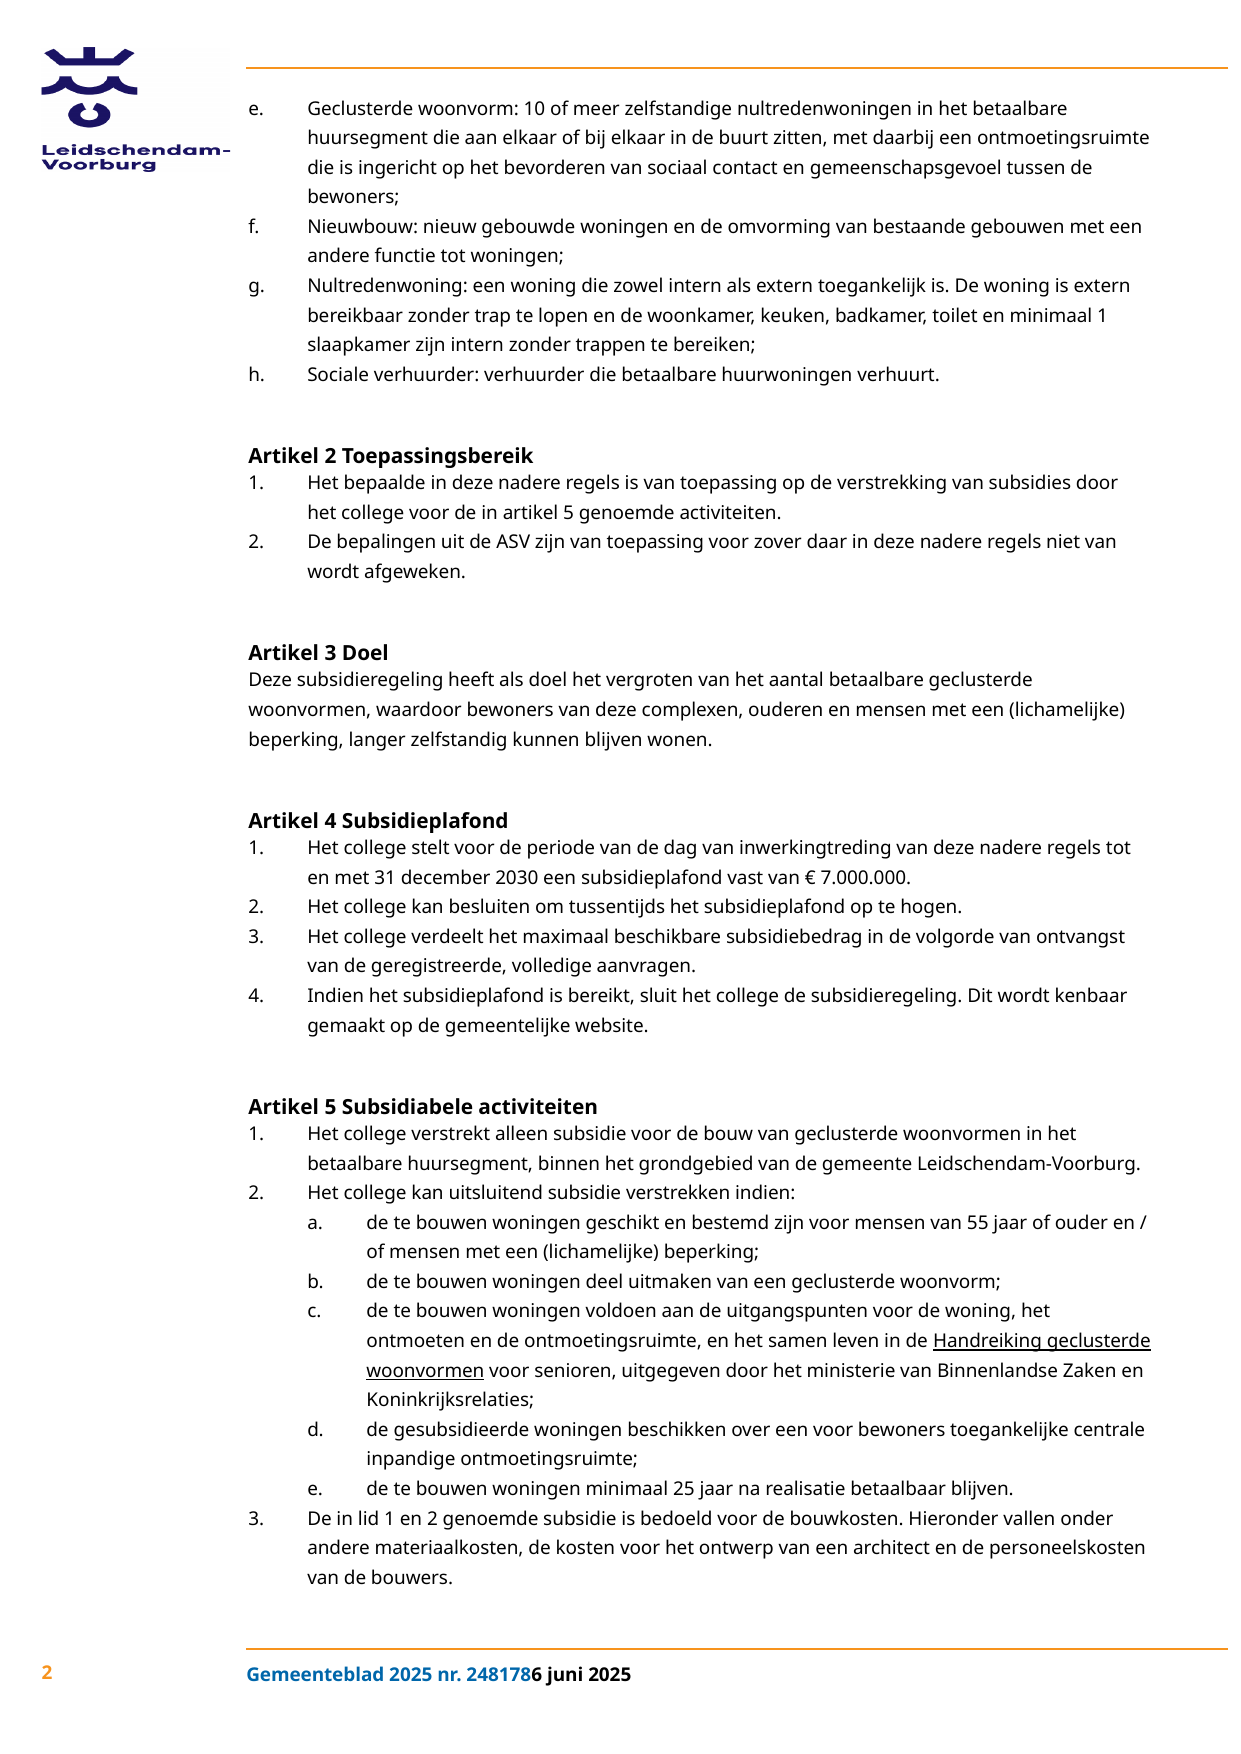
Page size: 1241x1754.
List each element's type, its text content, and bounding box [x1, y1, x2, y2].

list Het college kan uitsluitend subsidie verstrekken indien: [248, 1179, 1152, 1205]
text Artikel 5 Subsidiabele activiteiten [248, 1092, 1152, 1120]
list de te bouwen woningen voldoen aan de uitgangspunten voor de woning, het ontmoeten en de ontmoetingsruimte, en het samen leven in de Handreiking geclusterde woonvormen voor senioren, uitgegeven door het ministerie van Binnenlandse Zaken en Koninkrijksrelaties; [307, 1298, 1152, 1412]
list de te bouwen woningen deel uitmaken van een geclusterde woonvorm; [307, 1268, 1152, 1294]
picture [41, 47, 231, 172]
list Het college verstrekt alleen subsidie voor de bouw van geclusterde woonvormen in het betaalbare huursegment, binnen het grondgebied van de gemeente Leidschendam-Voorburg. [248, 1120, 1152, 1176]
text Deze subsidieregeling heeft als doel het vergroten van het aantal betaalbare geclusterde woonvormen, waardoor bewoners van deze complexen, ouderen en mensen met een (lichamelijke) beperking, langer zelfstandig kunnen blijven wonen. [248, 667, 1152, 752]
list De bepalingen uit de ASV zijn van toepassing voor zover daar in deze nadere regels niet van wordt afgeweken. [248, 529, 1152, 584]
list Geclusterde woonvorm: 10 of meer zelfstandige nultredenwoningen in het betaalbare huursegment die aan elkaar of bij elkaar in de buurt zitten, met daarbij een ontmoetingsruimte die is ingericht op het bevorderen van sociaal contact en gemeenschapsgevoel tussen de bewoners; [248, 95, 1152, 209]
list Sociale verhuurder: verhuurder die betaalbare huurwoningen verhuurt. [248, 361, 1152, 387]
list Het college kan besluiten om tussentijds het subsidieplafond op te hogen. [248, 893, 1152, 919]
list Het bepaalde in deze nadere regels is van toepassing op de verstrekking van subsidies door het college voor de in artikel 5 genoemde activiteiten. [248, 469, 1152, 525]
list Indien het subsidieplafond is bereikt, sluit het college de subsidieregeling. Dit wordt kenbaar gemaakt op de gemeentelijke website. [248, 982, 1152, 1037]
list de te bouwen woningen geschikt en bestemd zijn voor mensen van 55 jaar of ouder en / of mensen met een (lichamelijke) beperking; [307, 1209, 1152, 1264]
list De in lid 1 en 2 genoemde subsidie is bedoeld voor de bouwkosten. Hieronder vallen onder andere materiaalkosten, de kosten voor het ontwerp van een architect en de personeelskosten van de bouwers. [248, 1505, 1152, 1590]
text Artikel 4 Subsidieplafond [248, 806, 1152, 834]
list Het college stelt voor de periode van de dag van inwerkingtreding van deze nadere regels tot en met 31 december 2030 een subsidieplafond vast van € 7.000.000. [248, 834, 1152, 889]
list Nieuwbouw: nieuw gebouwde woningen en de omvorming van bestaande gebouwen met een andere functie tot woningen; [248, 213, 1152, 268]
list de te bouwen woningen minimaal 25 jaar na realisatie betaalbaar blijven. [307, 1475, 1152, 1501]
text Artikel 2 Toepassingsbereik [248, 441, 1152, 469]
list Nultredenwoning: een woning die zowel intern als extern toegankelijk is. De woning is extern bereikbaar zonder trap te lopen en de woonkamer, keuken, badkamer, toilet en minimaal 1 slaapkamer zijn intern zonder trappen te bereiken; [248, 272, 1152, 357]
list Het college verdeelt het maximaal beschikbare subsidiebedrag in de volgorde van ontvangst van de geregistreerde, volledige aanvragen. [248, 923, 1152, 978]
text Artikel 3 Doel [248, 638, 1152, 667]
list de gesubsidieerde woningen beschikken over een voor bewoners toegankelijke centrale inpandige ontmoetingsruimte; [307, 1416, 1152, 1471]
